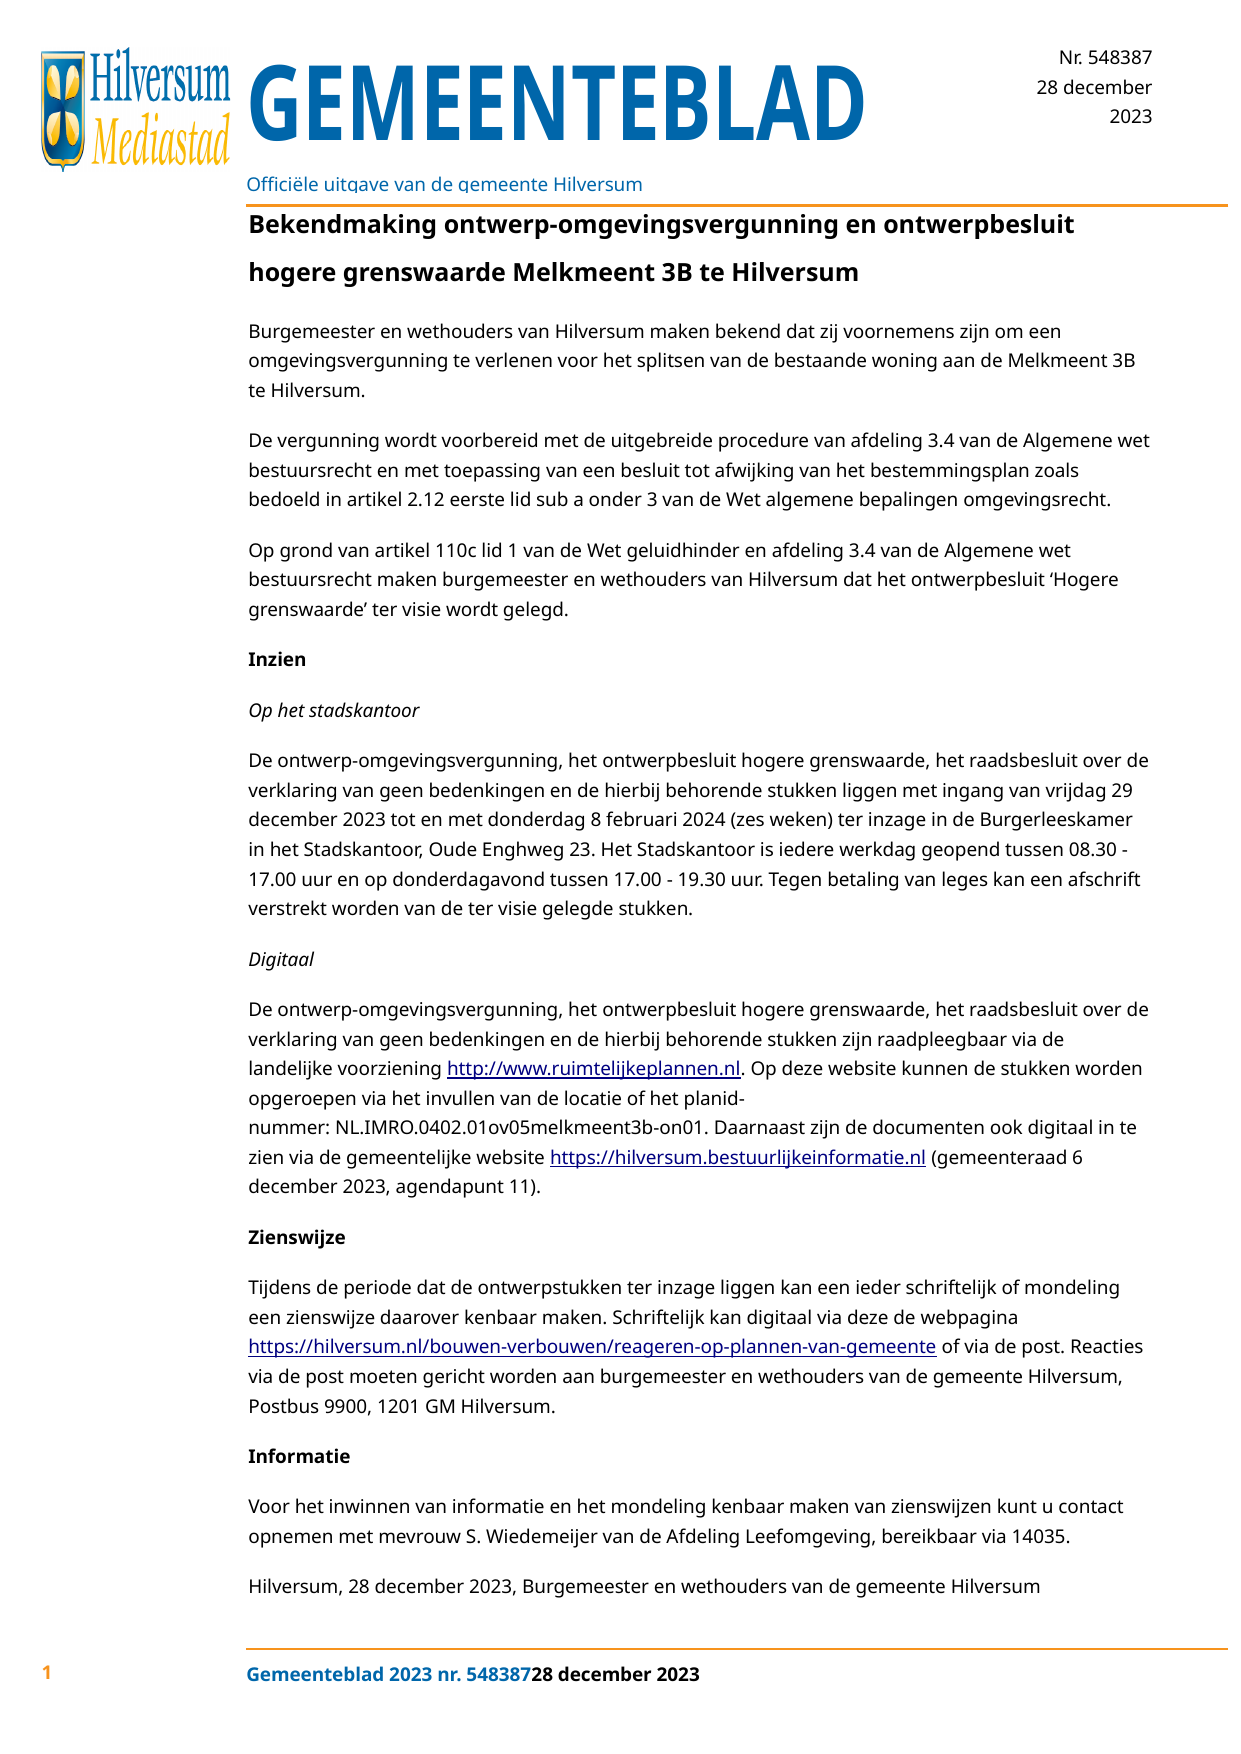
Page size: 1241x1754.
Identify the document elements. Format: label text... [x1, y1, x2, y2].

text Tijdens de periode dat de ontwerpstukken ter inzage liggen kan een ieder schriftelijk of mondeling een zienswijze daarover kenbaar maken. Schriftelijk kan digitaal via deze de webpagina https://hilversum.nl/bouwen-verbouwen/reageren-op-plannen-van-gemeente of via de post. Reacties via de post moeten gericht worden aan burgemeester en wethouders van de gemeente Hilversum, Postbus 9900, 1201 GM Hilversum. [248, 1274, 1152, 1419]
text De vergunning wordt voorbereid met de uitgebreide procedure van afdeling 3.4 van de Algemene wet bestuursrecht en met toepassing van een besluit tot afwijking van het bestemmingsplan zoals bedoeld in artikel 2.12 eerste lid sub a onder 3 van de Wet algemene bepalingen omgevingsrecht. [248, 427, 1152, 512]
text Op grond van artikel 110c lid 1 van de Wet geluidhinder en afdeling 3.4 van de Algemene wet bestuursrecht maken burgemeester en wethouders van Hilversum dat het ontwerpbesluit ‘Hogere grenswaarde’ ter visie wordt gelegd. [248, 537, 1152, 622]
text De ontwerp-omgevingsvergunning, het ontwerpbesluit hogere grenswaarde, het raadsbesluit over de verklaring van geen bedenkingen en de hierbij behorende stukken liggen met ingang van vrijdag 29 december 2023 tot en met donderdag 8 februari 2024 (zes weken) ter inzage in de Burgerleeskamer in het Stadskantoor, Oude Enghweg 23. Het Stadskantoor is iedere werkdag geopend tussen 08.30 - 17.00 uur en op donderdagavond tussen 17.00 - 19.30 uur. Tegen betaling van leges kan een afschrift verstrekt worden van de ter visie gelegde stukken. [248, 747, 1152, 921]
text De ontwerp-omgevingsvergunning, het ontwerpbesluit hogere grenswaarde, het raadsbesluit over de verklaring van geen bedenkingen en de hierbij behorende stukken zijn raadpleegbaar via de landelijke voorziening http://www.ruimtelijkeplannen.nl. Op deze website kunnen de stukken worden opgeroepen via het invullen van de locatie of het planid-nummer: NL.IMRO.0402.01ov05melkmeent3b-on01. Daarnaast zijn de documenten ook digitaal in te zien via de gemeentelijke website https://hilversum.bestuurlijkeinformatie.nl (gemeenteraad 6 december 2023, agendapunt 11). [248, 996, 1152, 1199]
text Inzien [248, 647, 1152, 672]
text Digitaal [248, 946, 1152, 972]
picture [41, 47, 231, 172]
text Hilversum, 28 december 2023, Burgemeester en wethouders van de gemeente Hilversum [248, 1574, 1152, 1599]
text Voor het inwinnen van informatie en het mondeling kenbaar maken van zienswijzen kunt u contact opnemen met mevrouw S. Wiedemeijer van de Afdeling Leefomgeving, bereikbaar via 14035. [248, 1494, 1152, 1549]
text Informatie [248, 1443, 1152, 1469]
text Op het stadskantoor [248, 697, 1152, 723]
text Bekendmaking ontwerp-omgevingsvergunning en ontwerpbesluit hogere grenswaarde Melkmeent 3B te Hilversum [248, 207, 1152, 288]
text Burgemeester en wethouders van Hilversum maken bekend dat zij voornemens zijn om een omgevingsvergunning te verlenen voor het splitsen van de bestaande woning aan de Melkmeent 3B te Hilversum. [248, 318, 1152, 403]
text Zienswijze [248, 1224, 1152, 1250]
